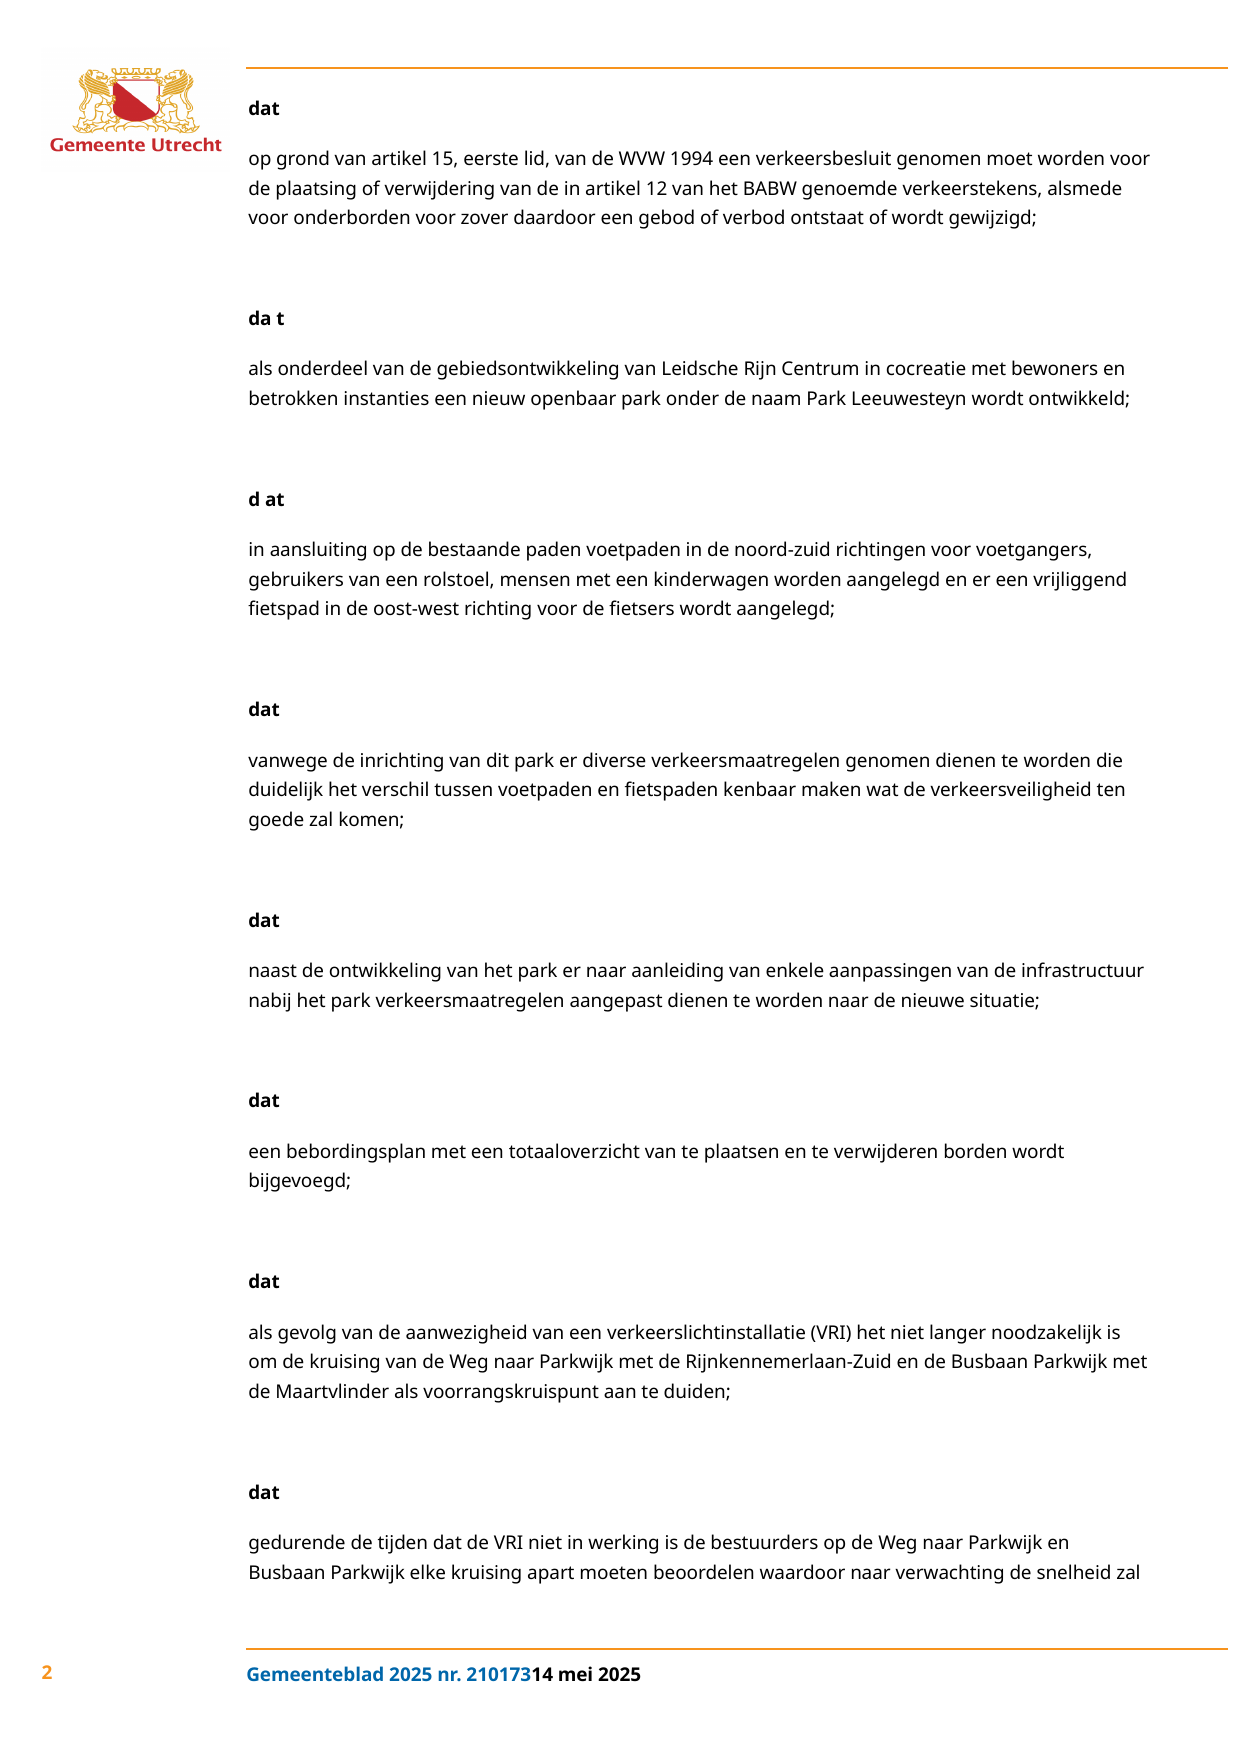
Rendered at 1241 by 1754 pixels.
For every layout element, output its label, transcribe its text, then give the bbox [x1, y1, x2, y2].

picture [41, 47, 231, 172]
text dat [248, 95, 1152, 121]
text als gevolg van de aanwezigheid van een verkeerslichtinstallatie (VRI) het niet langer noodzakelijk is om de kruising van de Weg naar Parkwijk met de Rijnkennemerlaan-Zuid en de Busbaan Parkwijk met de Maartvlinder als voorrangskruispunt aan te duiden; [248, 1319, 1152, 1404]
text dat [248, 1479, 1152, 1505]
text op grond van artikel 15, eerste lid, van de WVW 1994 een verkeersbesluit genomen moet worden voor de plaatsing of verwijdering van de in artikel 12 van het BABW genoemde verkeerstekens, alsmede voor onderborden voor zover daardoor een gebod of verbod ontstaat of wordt gewijzigd; [248, 145, 1152, 230]
text dat [248, 1268, 1152, 1294]
text gedurende de tijden dat de VRI niet in werking is de bestuurders op de Weg naar Parkwijk en Busbaan Parkwijk elke kruising apart moeten beoordelen waardoor naar verwachting de snelheid zal [248, 1529, 1152, 1585]
text dat [248, 1088, 1152, 1113]
text een bebordingsplan met een totaaloverzicht van te plaatsen en te verwijderen borden wordt bijgevoegd; [248, 1138, 1152, 1193]
text vanwege de inrichting van dit park er diverse verkeersmaatregelen genomen dienen te worden die duidelijk het verschil tussen voetpaden en fietspaden kenbaar maken wat de verkeersveiligheid ten goede zal komen; [248, 747, 1152, 832]
text als onderdeel van de gebiedsontwikkeling van Leidsche Rijn Centrum in cocreatie met bewoners en betrokken instanties een nieuw openbaar park onder de naam Park Leeuwesteyn wordt ontwikkeld; [248, 356, 1152, 411]
text naast de ontwikkeling van het park er naar aanleiding van enkele aanpassingen van de infrastructuur nabij het park verkeersmaatregelen aangepast dienen te worden naar de nieuwe situatie; [248, 957, 1152, 1013]
text da t [248, 305, 1152, 331]
text d at [248, 486, 1152, 512]
text in aansluiting op de bestaande paden voetpaden in de noord-zuid richtingen voor voetgangers, gebruikers van een rolstoel, mensen met een kinderwagen worden aangelegd en er een vrijliggend fietspad in de oost-west richting voor de fietsers wordt aangelegd; [248, 536, 1152, 621]
text dat [248, 696, 1152, 722]
text dat [248, 907, 1152, 933]
